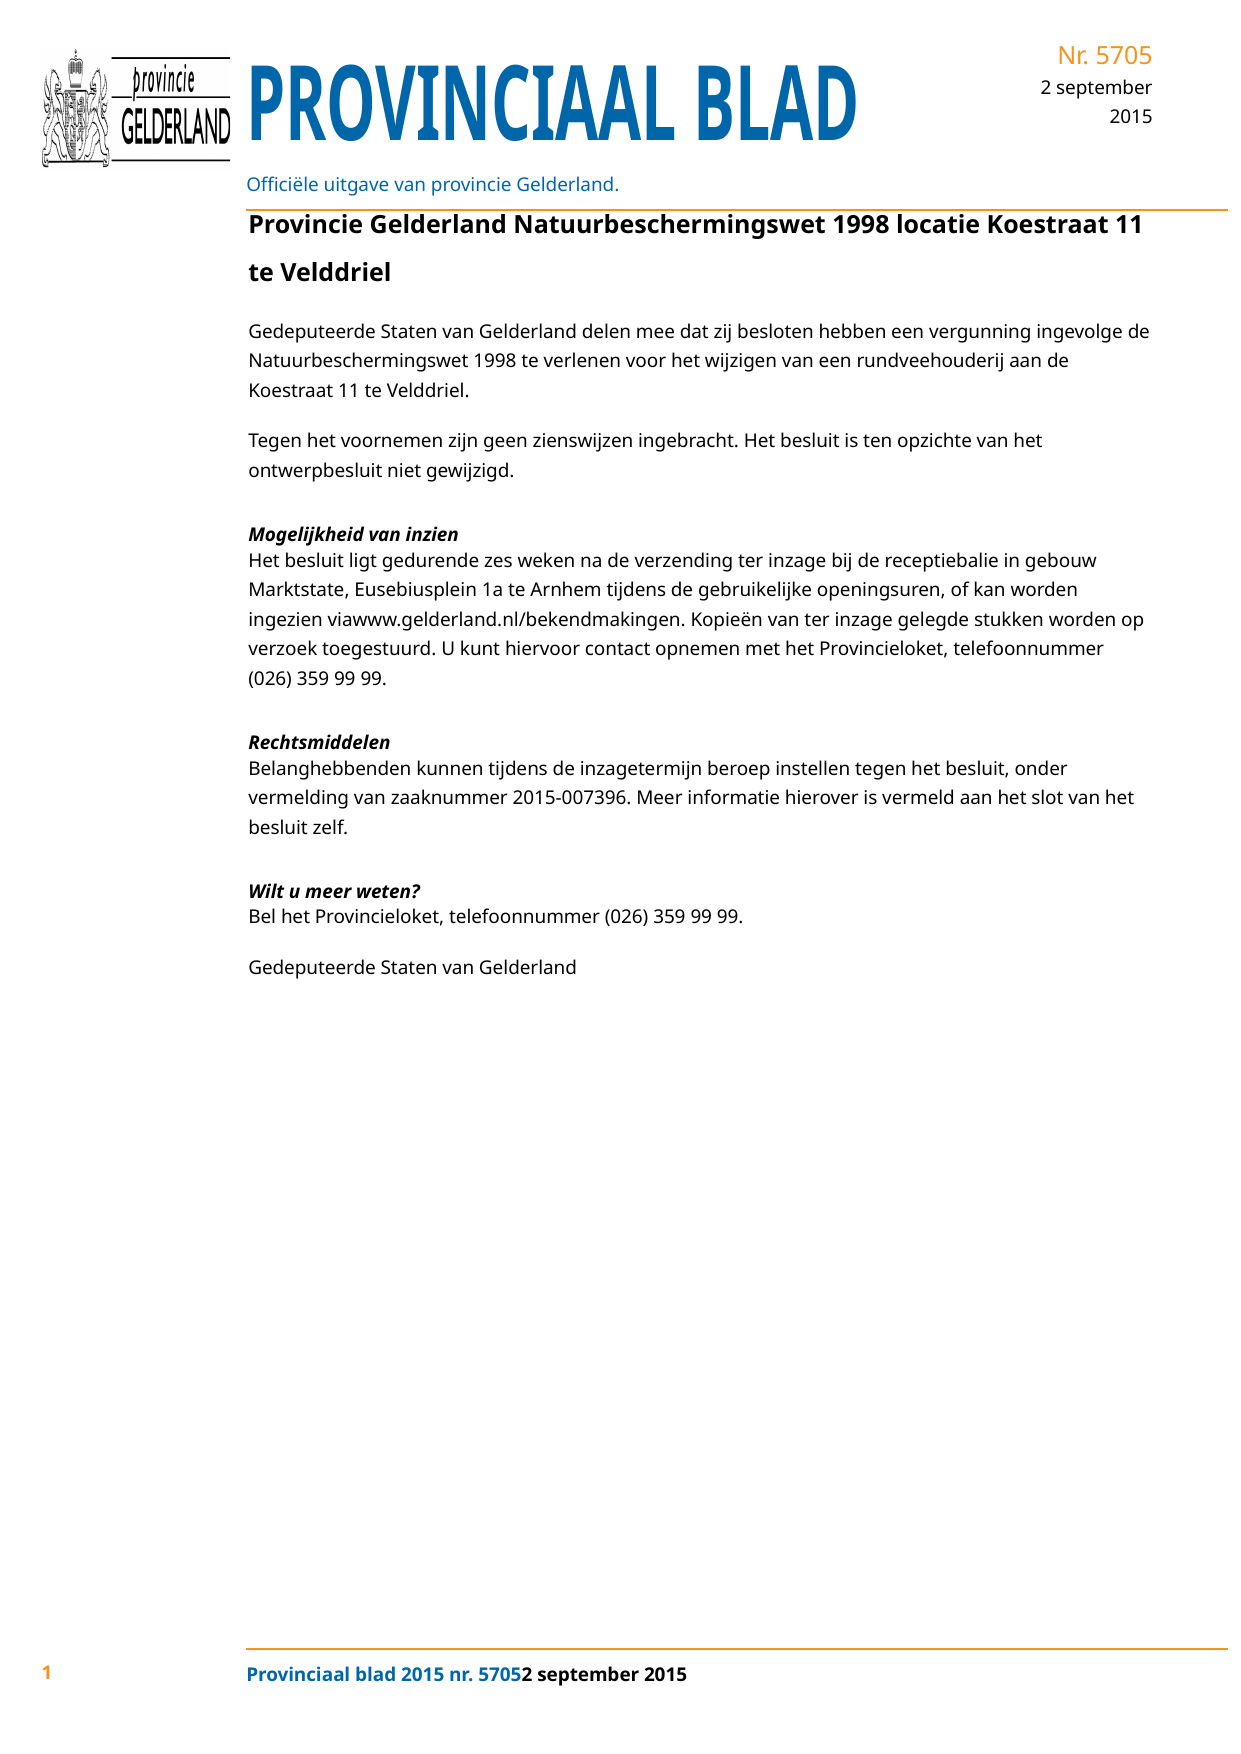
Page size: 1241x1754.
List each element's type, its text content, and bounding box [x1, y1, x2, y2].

picture [41, 47, 231, 172]
text Rechtsmiddelen [248, 729, 1152, 755]
text Gedeputeerde Staten van Gelderland delen mee dat zij besloten hebben een vergunning ingevolge de Natuurbeschermingswet 1998 te verlenen voor het wijzigen van een rundveehouderij aan de Koestraat 11 te Velddriel. [248, 318, 1152, 403]
text Belanghebbenden kunnen tijdens de inzagetermijn beroep instellen tegen het besluit, onder vermelding van zaaknummer 2015-007396. Meer informatie hierover is vermeld aan het slot van het besluit zelf. [248, 755, 1152, 840]
text Het besluit ligt gedurende zes weken na de verzending ter inzage bij de receptiebalie in gebouw Marktstate, Eusebiusplein 1a te Arnhem tijdens de gebruikelijke openingsuren, of kan worden ingezien viawww.gelderland.nl/bekendmakingen. Kopieën van ter inzage gelegde stukken worden op verzoek toegestuurd. U kunt hiervoor contact opnemen met het Provincieloket, telefoonnummer (026) 359 99 99. [248, 547, 1152, 691]
text Tegen het voornemen zijn geen zienswijzen ingebracht. Het besluit is ten opzichte van het ontwerpbesluit niet gewijzigd. [248, 427, 1152, 483]
text Wilt u meer weten? [248, 878, 1152, 904]
text Bel het Provincieloket, telefoonnummer (026) 359 99 99. [248, 904, 1152, 929]
text Provincie Gelderland Natuurbeschermingswet 1998 locatie Koestraat 11 te Velddriel [248, 211, 1152, 288]
text Mogelijkheid van inzien [248, 521, 1152, 547]
text Gedeputeerde Staten van Gelderland [248, 954, 1152, 980]
